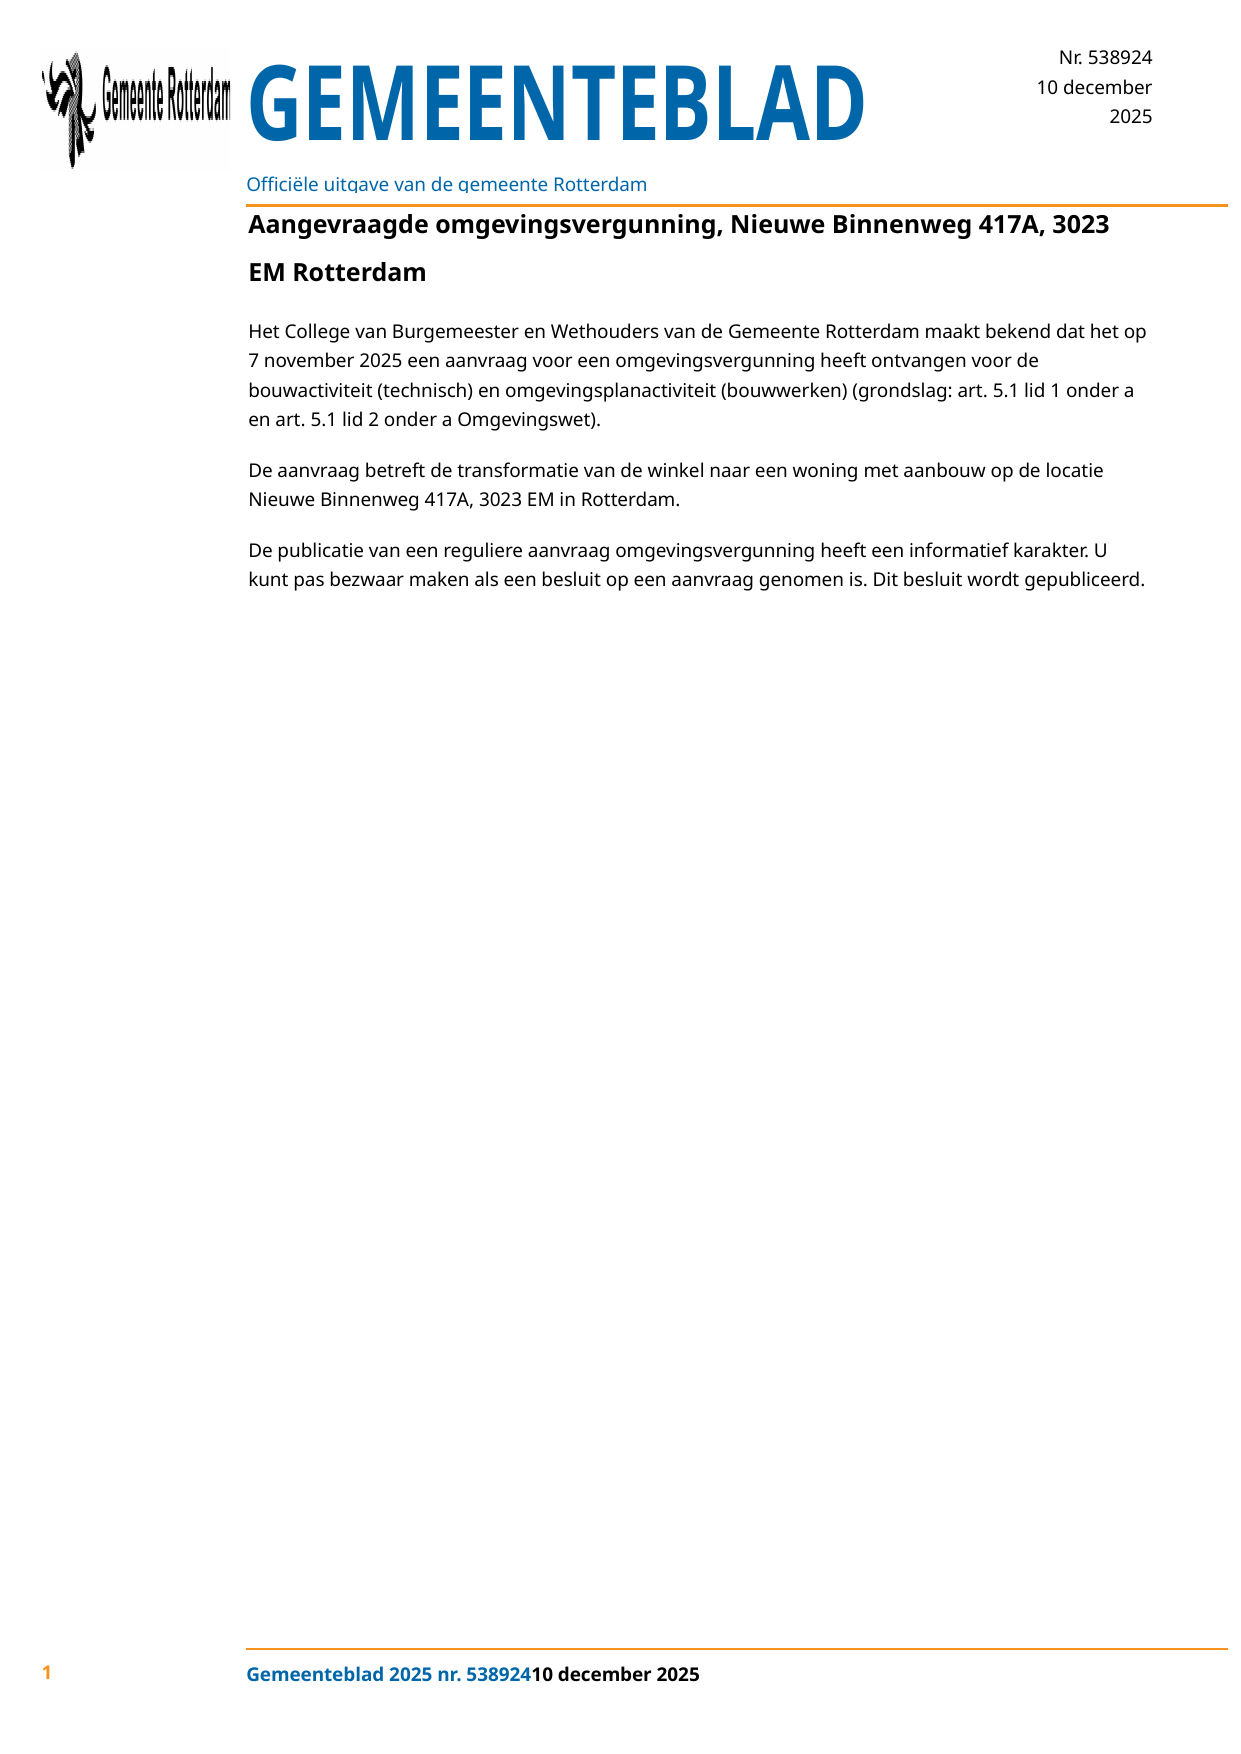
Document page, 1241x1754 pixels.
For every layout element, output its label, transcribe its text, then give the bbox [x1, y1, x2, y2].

text De aanvraag betreft de transformatie van de winkel naar een woning met aanbouw op de locatie Nieuwe Binnenweg 417A, 3023 EM in Rotterdam. [248, 457, 1152, 512]
text Het College van Burgemeester en Wethouders van de Gemeente Rotterdam maakt bekend dat het op 7 november 2025 een aanvraag voor een omgevingsvergunning heeft ontvangen voor de bouwactiviteit (technisch) en omgevingsplanactiviteit (bouwwerken) (grondslag: art. 5.1 lid 1 onder a en art. 5.1 lid 2 onder a Omgevingswet). [248, 318, 1152, 432]
picture [41, 47, 231, 172]
text Aangevraagde omgevingsvergunning, Nieuwe Binnenweg 417A, 3023 EM Rotterdam [248, 207, 1152, 288]
text De publicatie van een reguliere aanvraag omgevingsvergunning heeft een informatief karakter. U kunt pas bezwaar maken als een besluit op een aanvraag genomen is. Dit besluit wordt gepubliceerd. [248, 537, 1152, 592]
